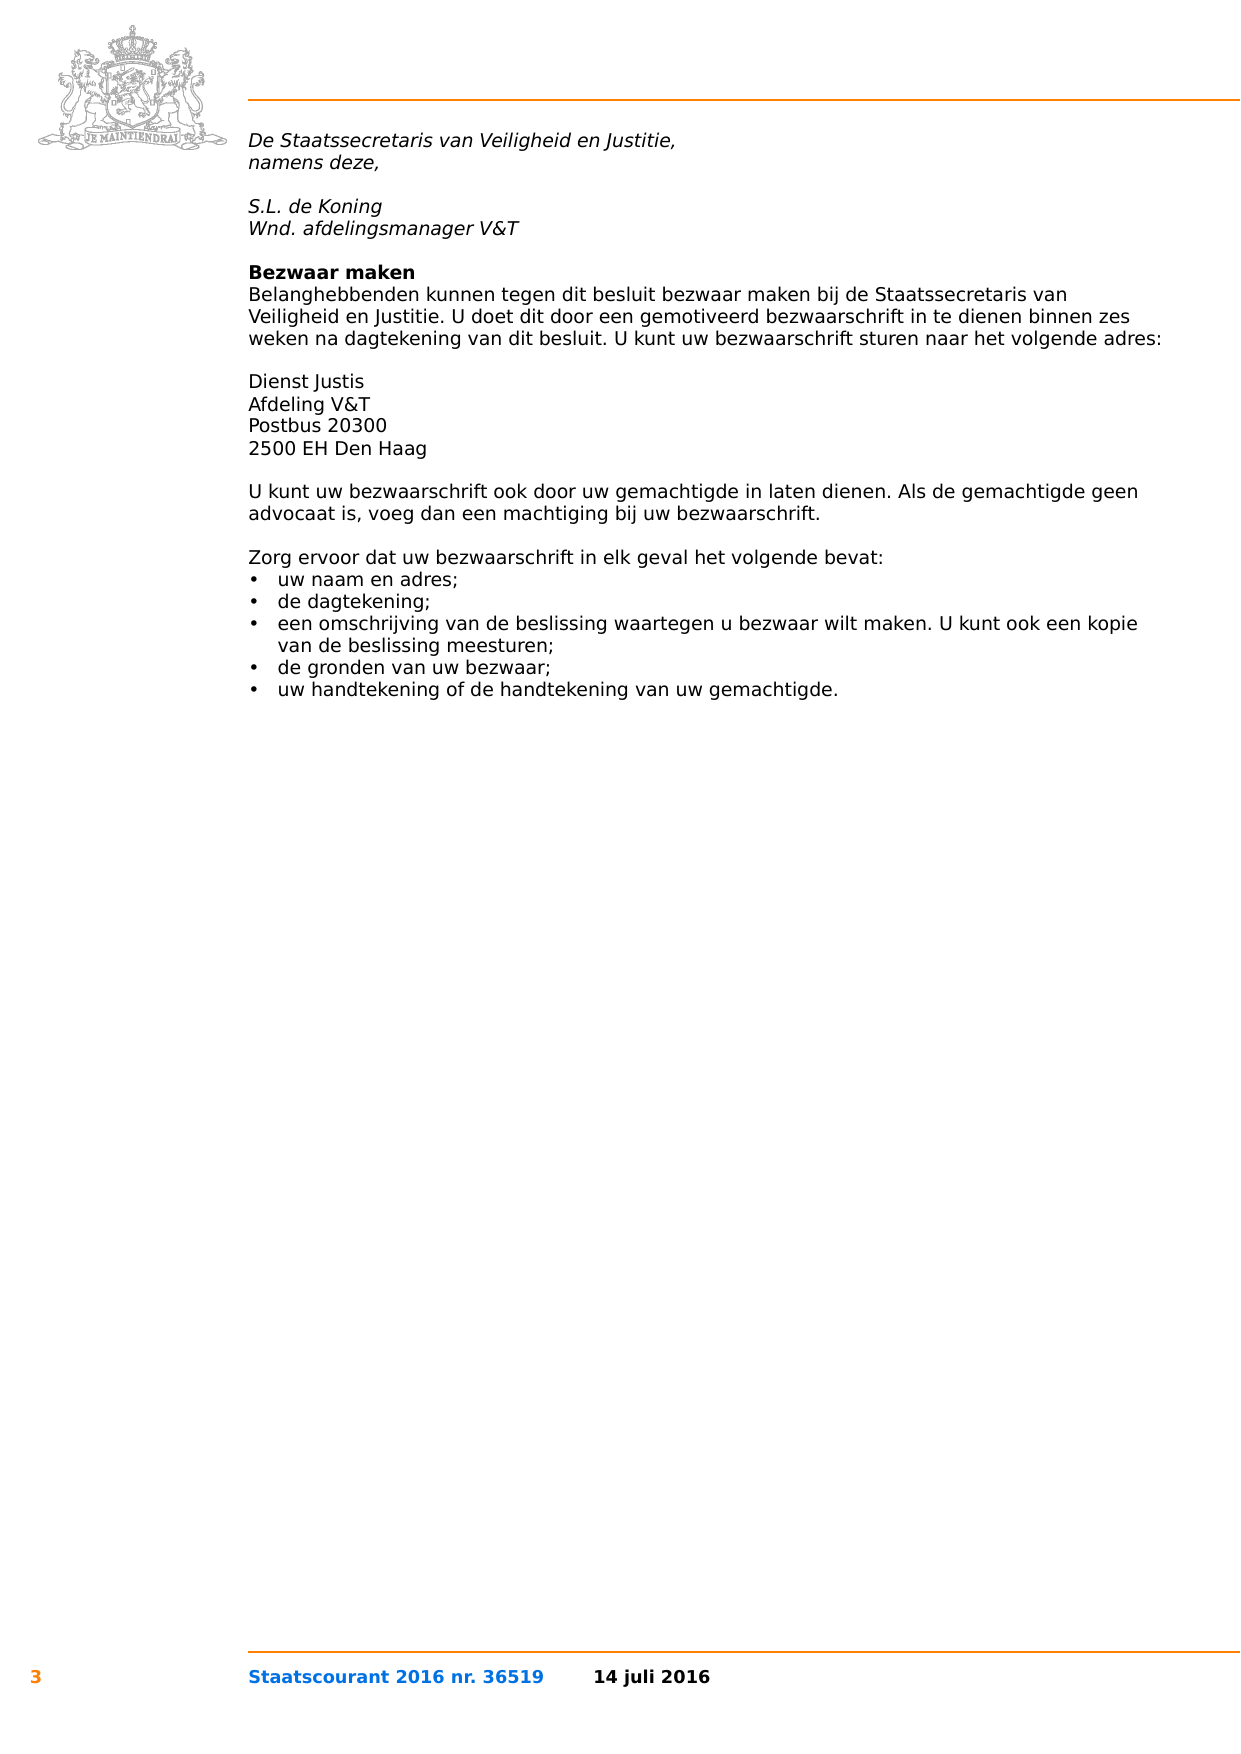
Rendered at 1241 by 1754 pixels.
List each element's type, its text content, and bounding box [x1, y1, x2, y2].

text U kunt uw bezwaarschrift ook door uw gemachtigde in laten dienen. Als de gemachtigde geen advocaat is, voeg dan een machtiging bij uw bezwaarschrift. [248, 481, 1163, 525]
text 2500 EH Den Haag [248, 437, 1163, 459]
text • de dagtekening; [248, 591, 1163, 613]
text Belanghebbenden kunnen tegen dit besluit bezwaar maken bij de Staatssecretaris van Veiligheid en Justitie. U doet dit door een gemotiveerd bezwaarschrift in te dienen binnen zes weken na dagtekening van dit besluit. U kunt uw bezwaarschrift sturen naar het volgende adres: [248, 284, 1163, 349]
text De Staatssecretaris van Veiligheid en Justitie, namens deze, S.L. de Koning Wnd. afdelingsmanager V&T [248, 130, 1163, 240]
text Postbus 20300 [248, 415, 1163, 437]
picture [38, 25, 227, 150]
text Dienst Justis [248, 371, 1163, 393]
text • de gronden van uw bezwaar; [248, 657, 1163, 679]
text Afdeling V&T [248, 393, 1163, 415]
text • een omschrijving van de beslissing waartegen u bezwaar wilt maken. U kunt ook een kopie van de beslissing meesturen; [248, 613, 1163, 657]
text • uw handtekening of de handtekening van uw gemachtigde. [248, 679, 1163, 701]
text Zorg ervoor dat uw bezwaarschrift in elk geval het volgende bevat: [248, 547, 1163, 569]
text Bezwaar maken [248, 262, 1163, 284]
text • uw naam en adres; [248, 569, 1163, 591]
